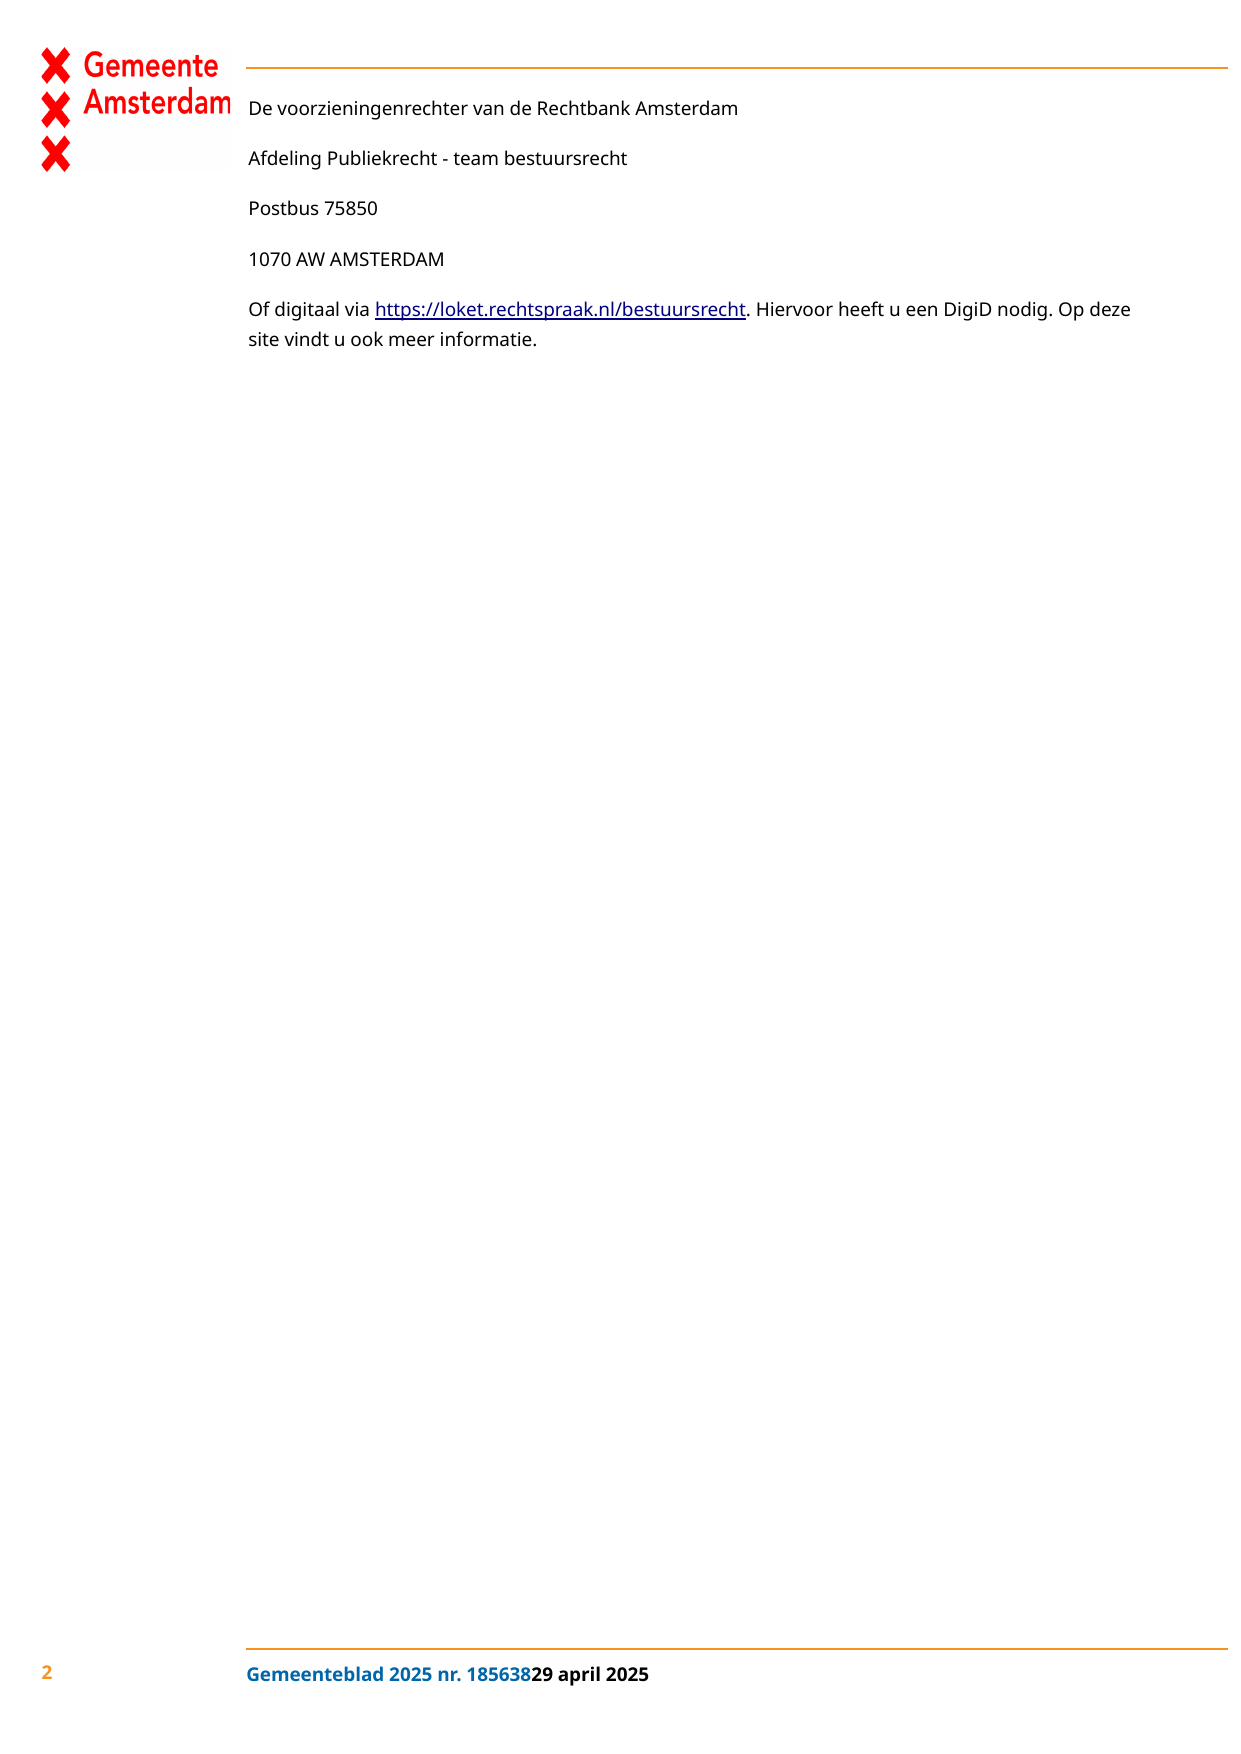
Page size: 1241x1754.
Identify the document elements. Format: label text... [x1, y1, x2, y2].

text Postbus 75850 [248, 196, 1152, 221]
text De voorzieningenrechter van de Rechtbank Amsterdam [248, 95, 1152, 121]
text Of digitaal via https://loket.rechtspraak.nl/bestuursrecht. Hiervoor heeft u een DigiD nodig. Op deze site vindt u ook meer informatie. [248, 296, 1152, 352]
text Afdeling Publiekrecht - team bestuursrecht [248, 145, 1152, 171]
picture [41, 47, 231, 172]
text 1070 AW AMSTERDAM [248, 246, 1152, 272]
